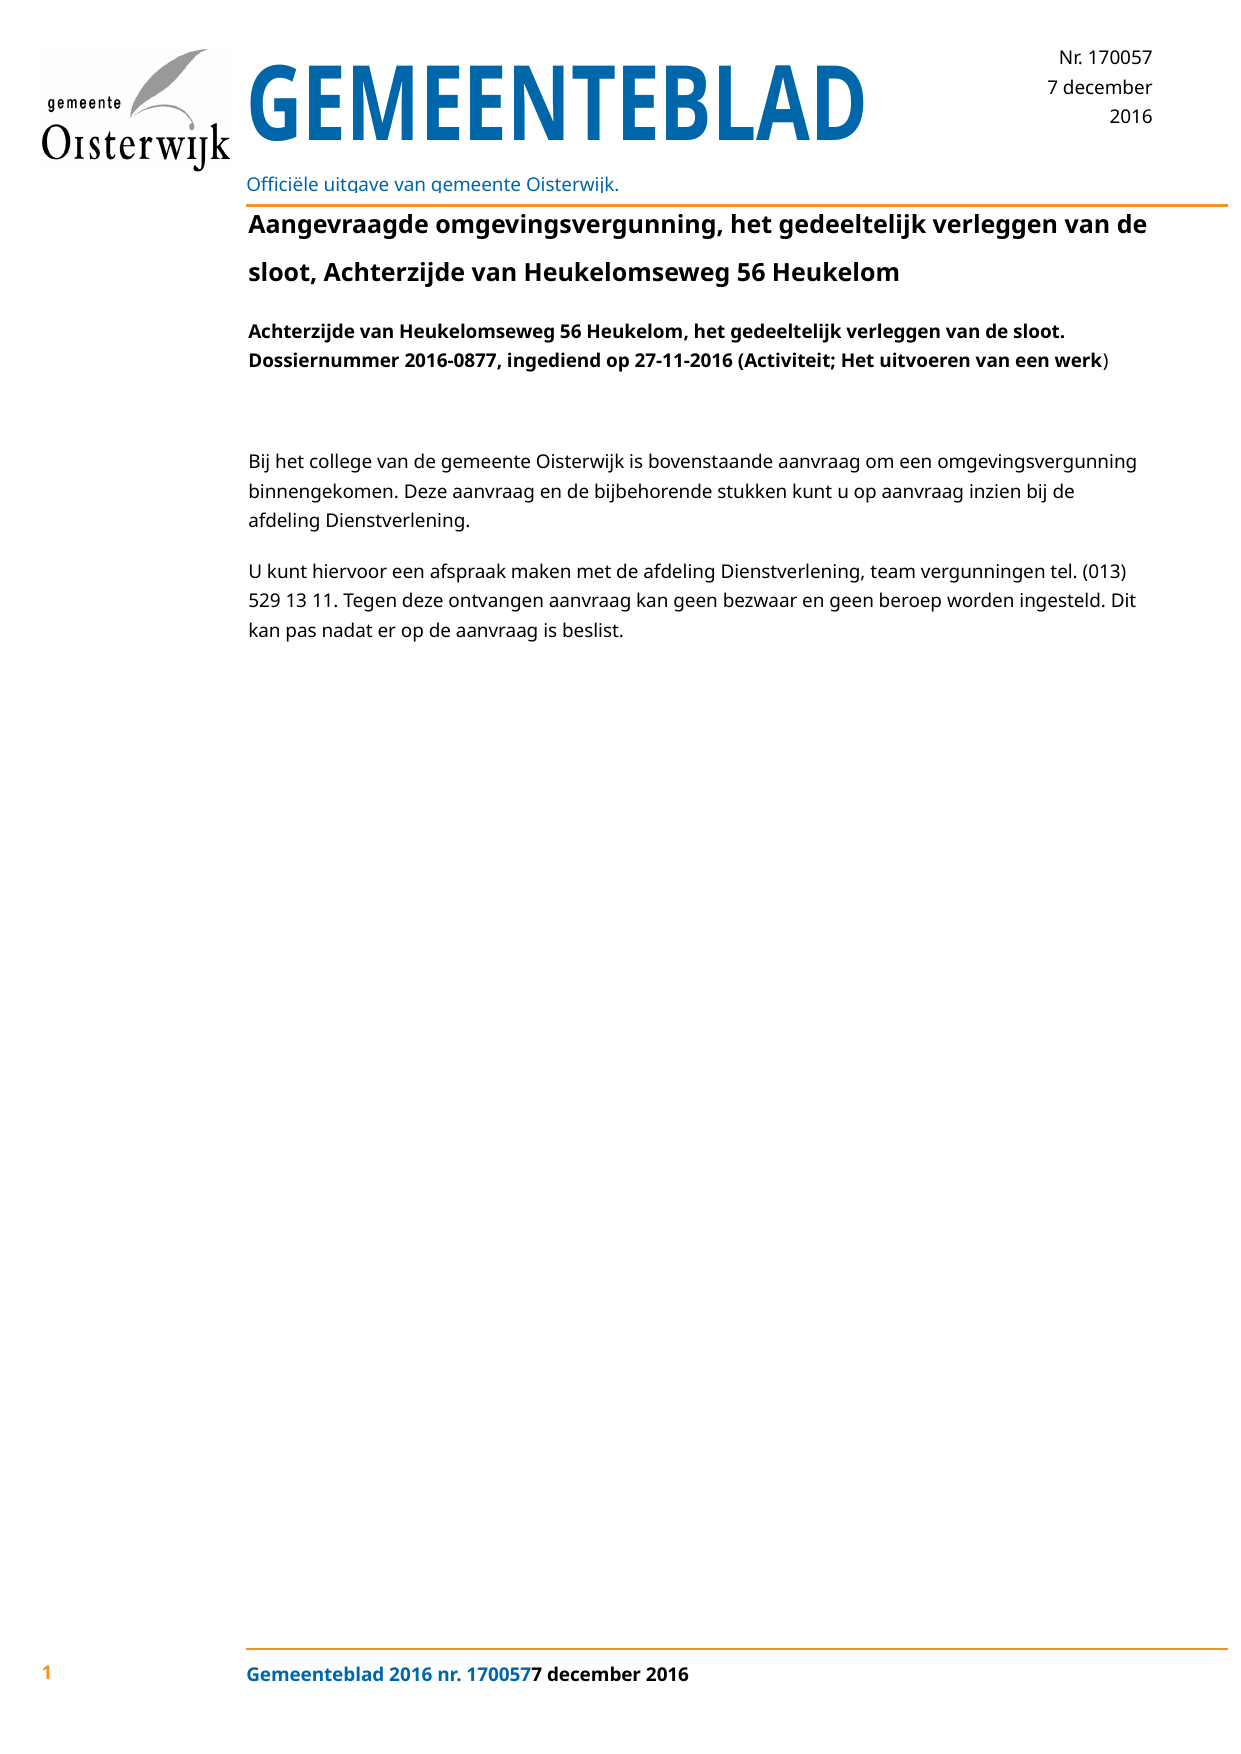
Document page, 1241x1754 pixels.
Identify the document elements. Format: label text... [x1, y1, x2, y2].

text Achterzijde van Heukelomseweg 56 Heukelom, het gedeeltelijk verleggen van de sloot. Dossiernummer 2016-0877, ingediend op 27-11-2016 (Activiteit; Het uitvoeren van een werk) [248, 318, 1152, 373]
picture [41, 47, 231, 172]
text Bij het college van de gemeente Oisterwijk is bovenstaande aanvraag om een omgevingsvergunning binnengekomen. Deze aanvraag en de bijbehorende stukken kunt u op aanvraag inzien bij de afdeling Dienstverlening. [248, 448, 1152, 533]
text U kunt hiervoor een afspraak maken met de afdeling Dienstverlening, team vergunningen tel. (013) 529 13 11. Tegen deze ontvangen aanvraag kan geen bezwaar en geen beroep worden ingesteld. Dit kan pas nadat er op de aanvraag is beslist. [248, 558, 1152, 643]
text Aangevraagde omgevingsvergunning, het gedeeltelijk verleggen van de sloot, Achterzijde van Heukelomseweg 56 Heukelom [248, 207, 1152, 288]
